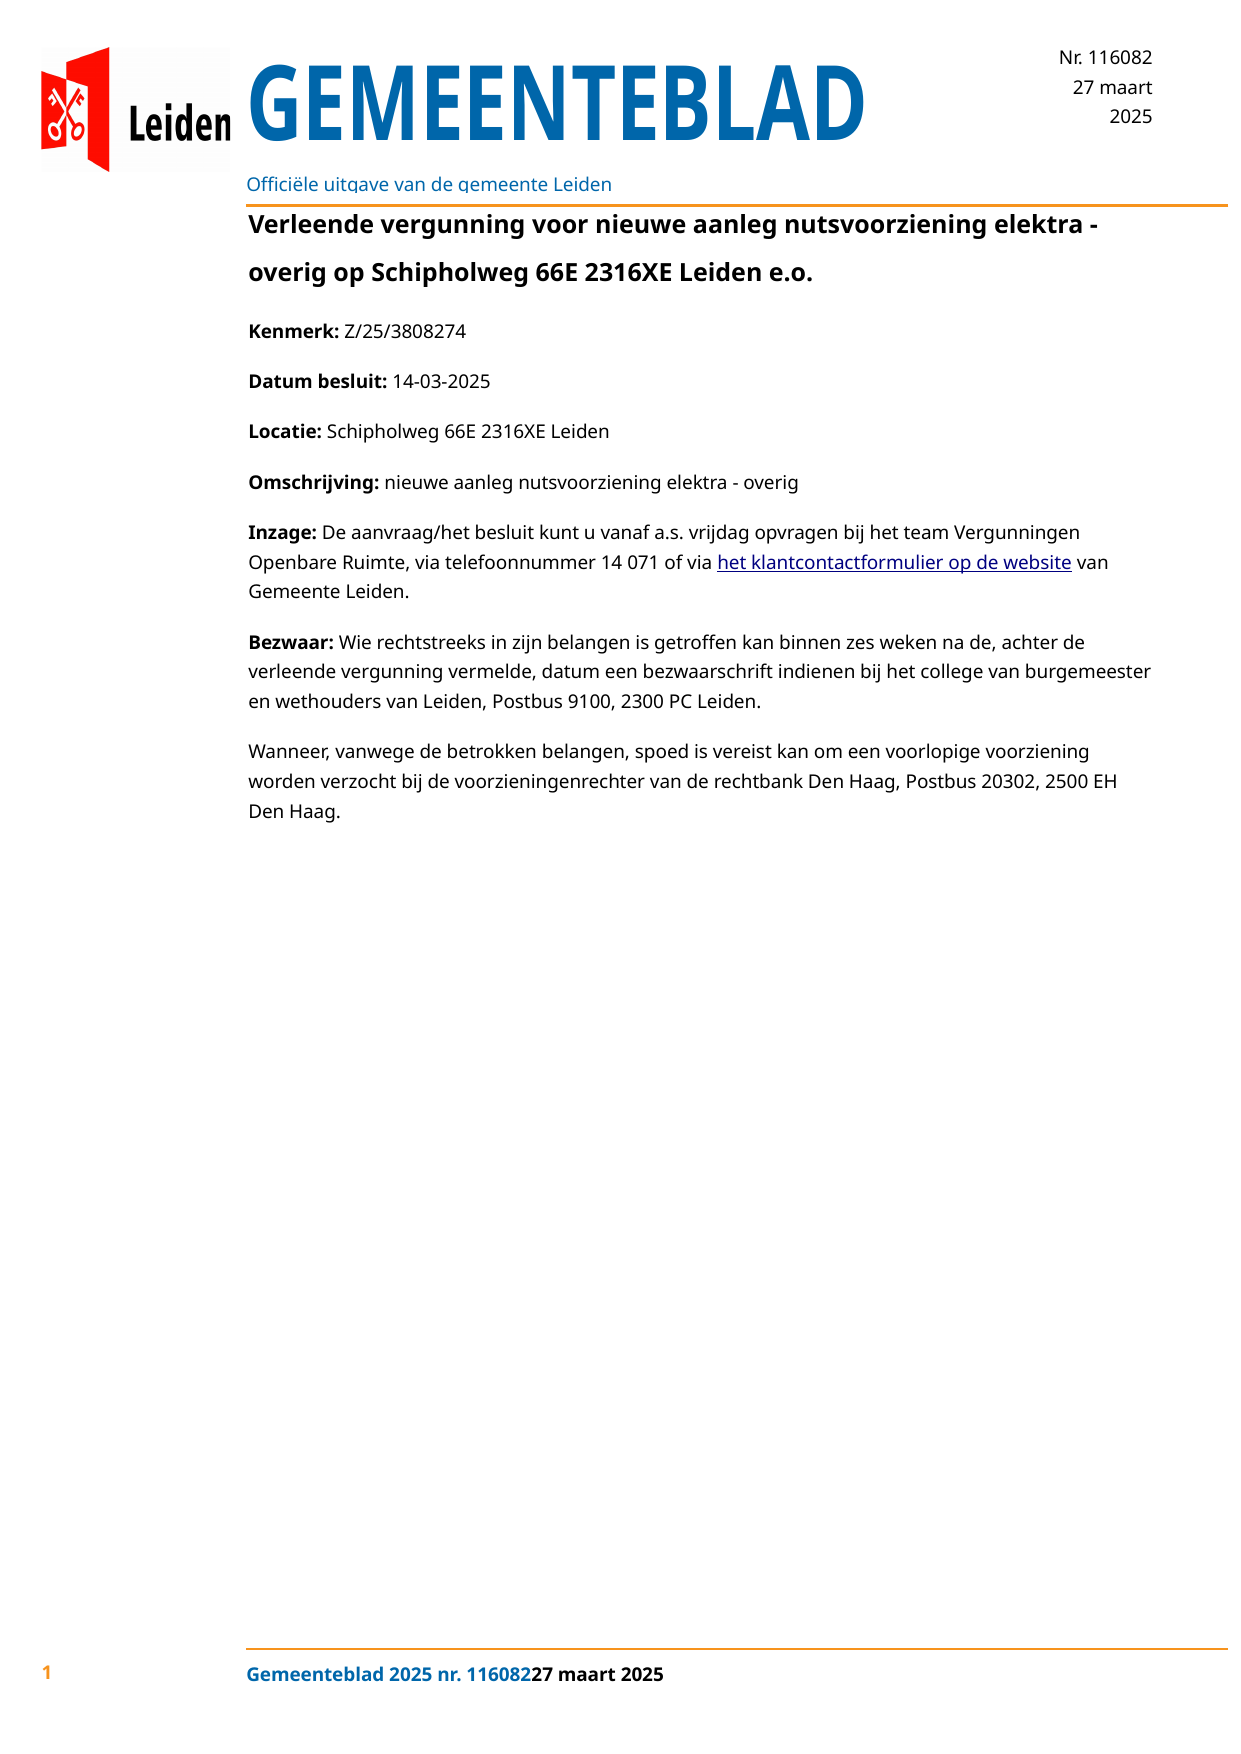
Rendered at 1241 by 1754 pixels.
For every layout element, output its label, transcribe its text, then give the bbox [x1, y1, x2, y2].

text Kenmerk: Z/25/3808274 [248, 318, 1152, 344]
text Locatie: Schipholweg 66E 2316XE Leiden [248, 419, 1152, 444]
text Bezwaar: Wie rechtstreeks in zijn belangen is getroffen kan binnen zes weken na de, achter de verleende vergunning vermelde, datum een bezwaarschrift indienen bij het college van burgemeester en wethouders van Leiden, Postbus 9100, 2300 PC Leiden. [248, 629, 1152, 714]
text Wanneer, vanwege de betrokken belangen, spoed is vereist kan om een voorlopige voorziening worden verzocht bij de voorzieningenrechter van de rechtbank Den Haag, Postbus 20302, 2500 EH Den Haag. [248, 739, 1152, 824]
text Inzage: De aanvraag/het besluit kunt u vanaf a.s. vrijdag opvragen bij het team Vergunningen Openbare Ruimte, via telefoonnummer 14 071 of via het klantcontactformulier op de website van Gemeente Leiden. [248, 519, 1152, 604]
text Datum besluit: 14-03-2025 [248, 368, 1152, 394]
text Verleende vergunning voor nieuwe aanleg nutsvoorziening elektra - overig op Schipholweg 66E 2316XE Leiden e.o. [248, 207, 1152, 288]
picture [41, 47, 231, 172]
text Omschrijving: nieuwe aanleg nutsvoorziening elektra - overig [248, 469, 1152, 495]
